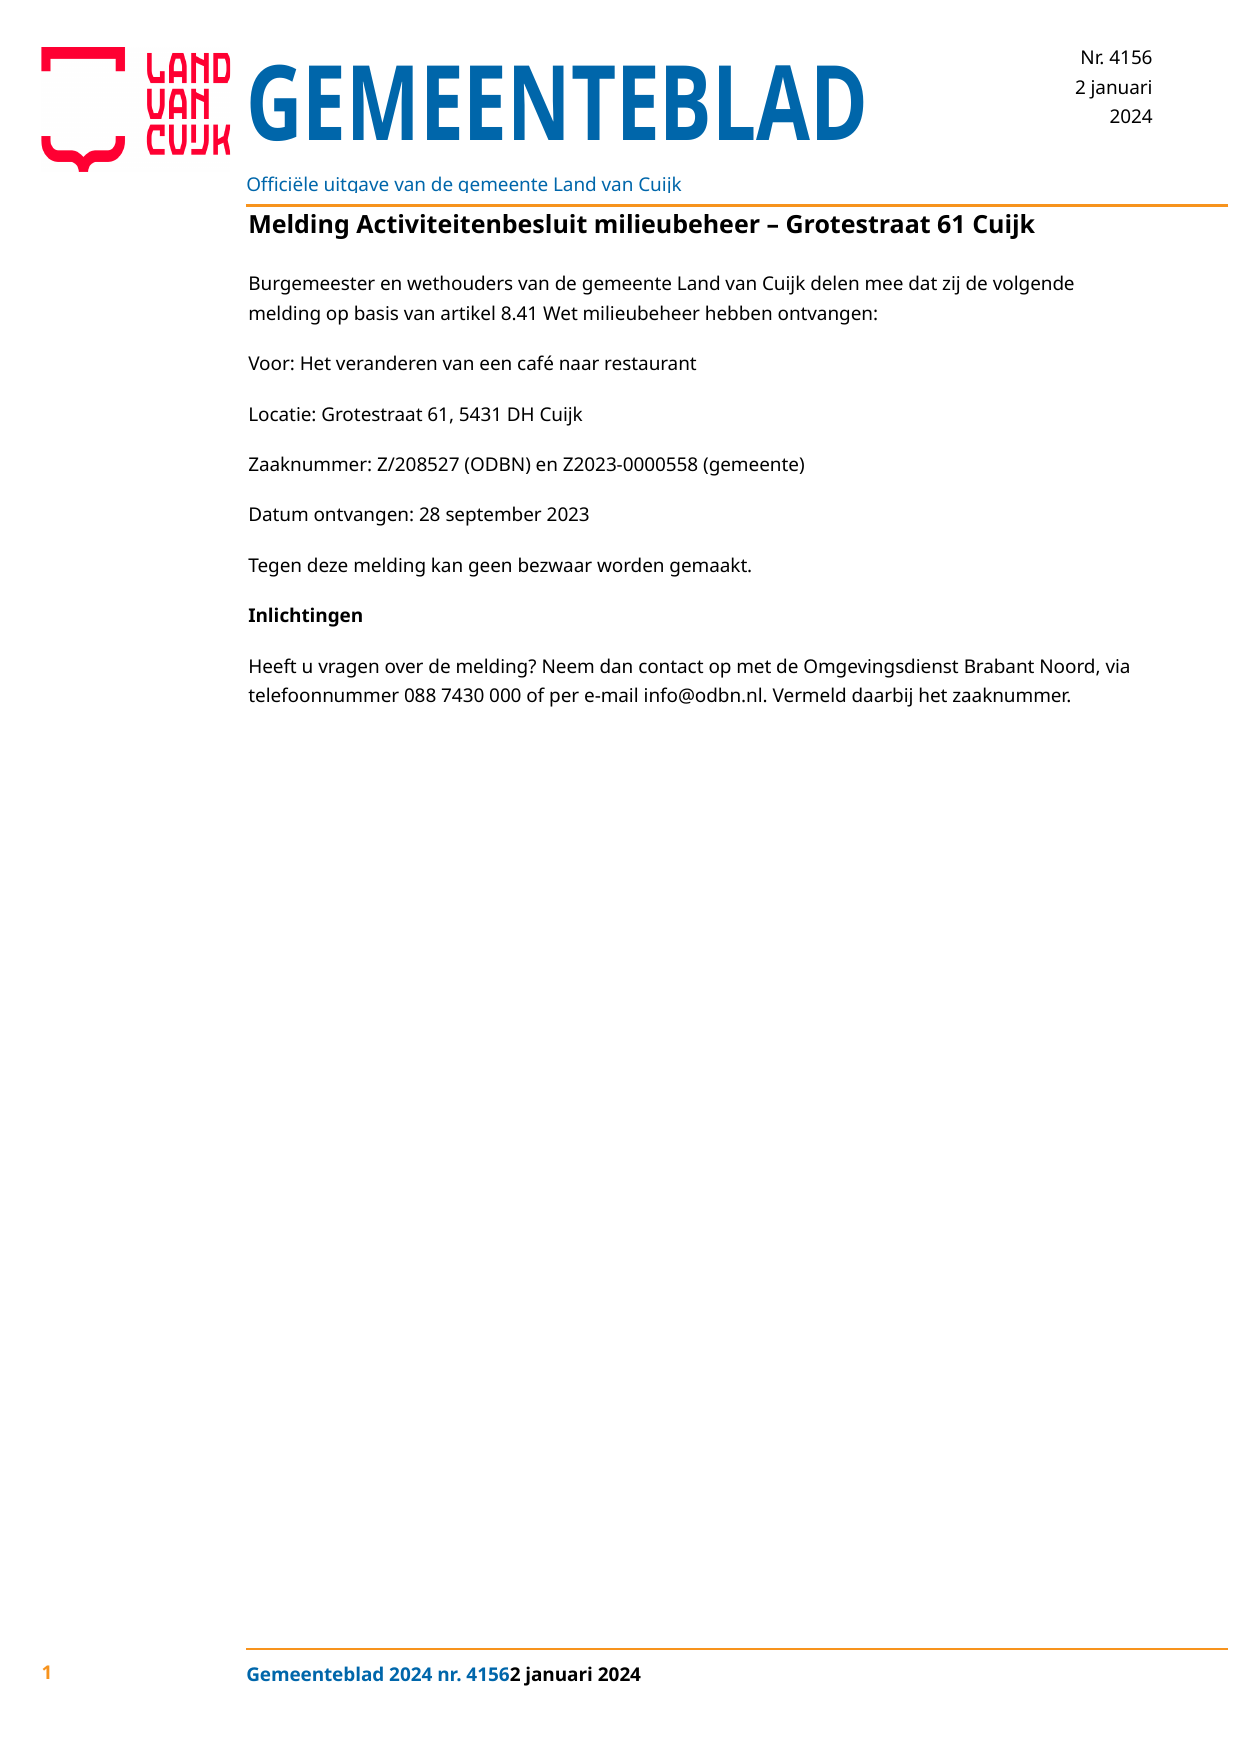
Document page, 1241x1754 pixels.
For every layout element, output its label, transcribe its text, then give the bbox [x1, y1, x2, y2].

text Datum ontvangen: 28 september 2023 [248, 502, 1152, 527]
text Inlichtingen [248, 602, 1152, 628]
text Heeft u vragen over de melding? Neem dan contact op met de Omgevingsdienst Brabant Noord, via telefoonnummer 088 7430 000 of per e-mail info@odbn.nl. Vermeld daarbij het zaaknummer. [248, 653, 1152, 708]
text Melding Activiteitenbesluit milieubeheer – Grotestraat 61 Cuijk [248, 207, 1152, 241]
text Locatie: Grotestraat 61, 5431 DH Cuijk [248, 401, 1152, 426]
text Voor: Het veranderen van een café naar restaurant [248, 350, 1152, 376]
text Tegen deze melding kan geen bezwaar worden gemaakt. [248, 552, 1152, 578]
text Zaaknummer: Z/208527 (ODBN) en Z2023-0000558 (gemeente) [248, 451, 1152, 477]
text Burgemeester en wethouders van de gemeente Land van Cuijk delen mee dat zij de volgende melding op basis van artikel 8.41 Wet milieubeheer hebben ontvangen: [248, 270, 1152, 326]
picture [41, 47, 231, 172]
